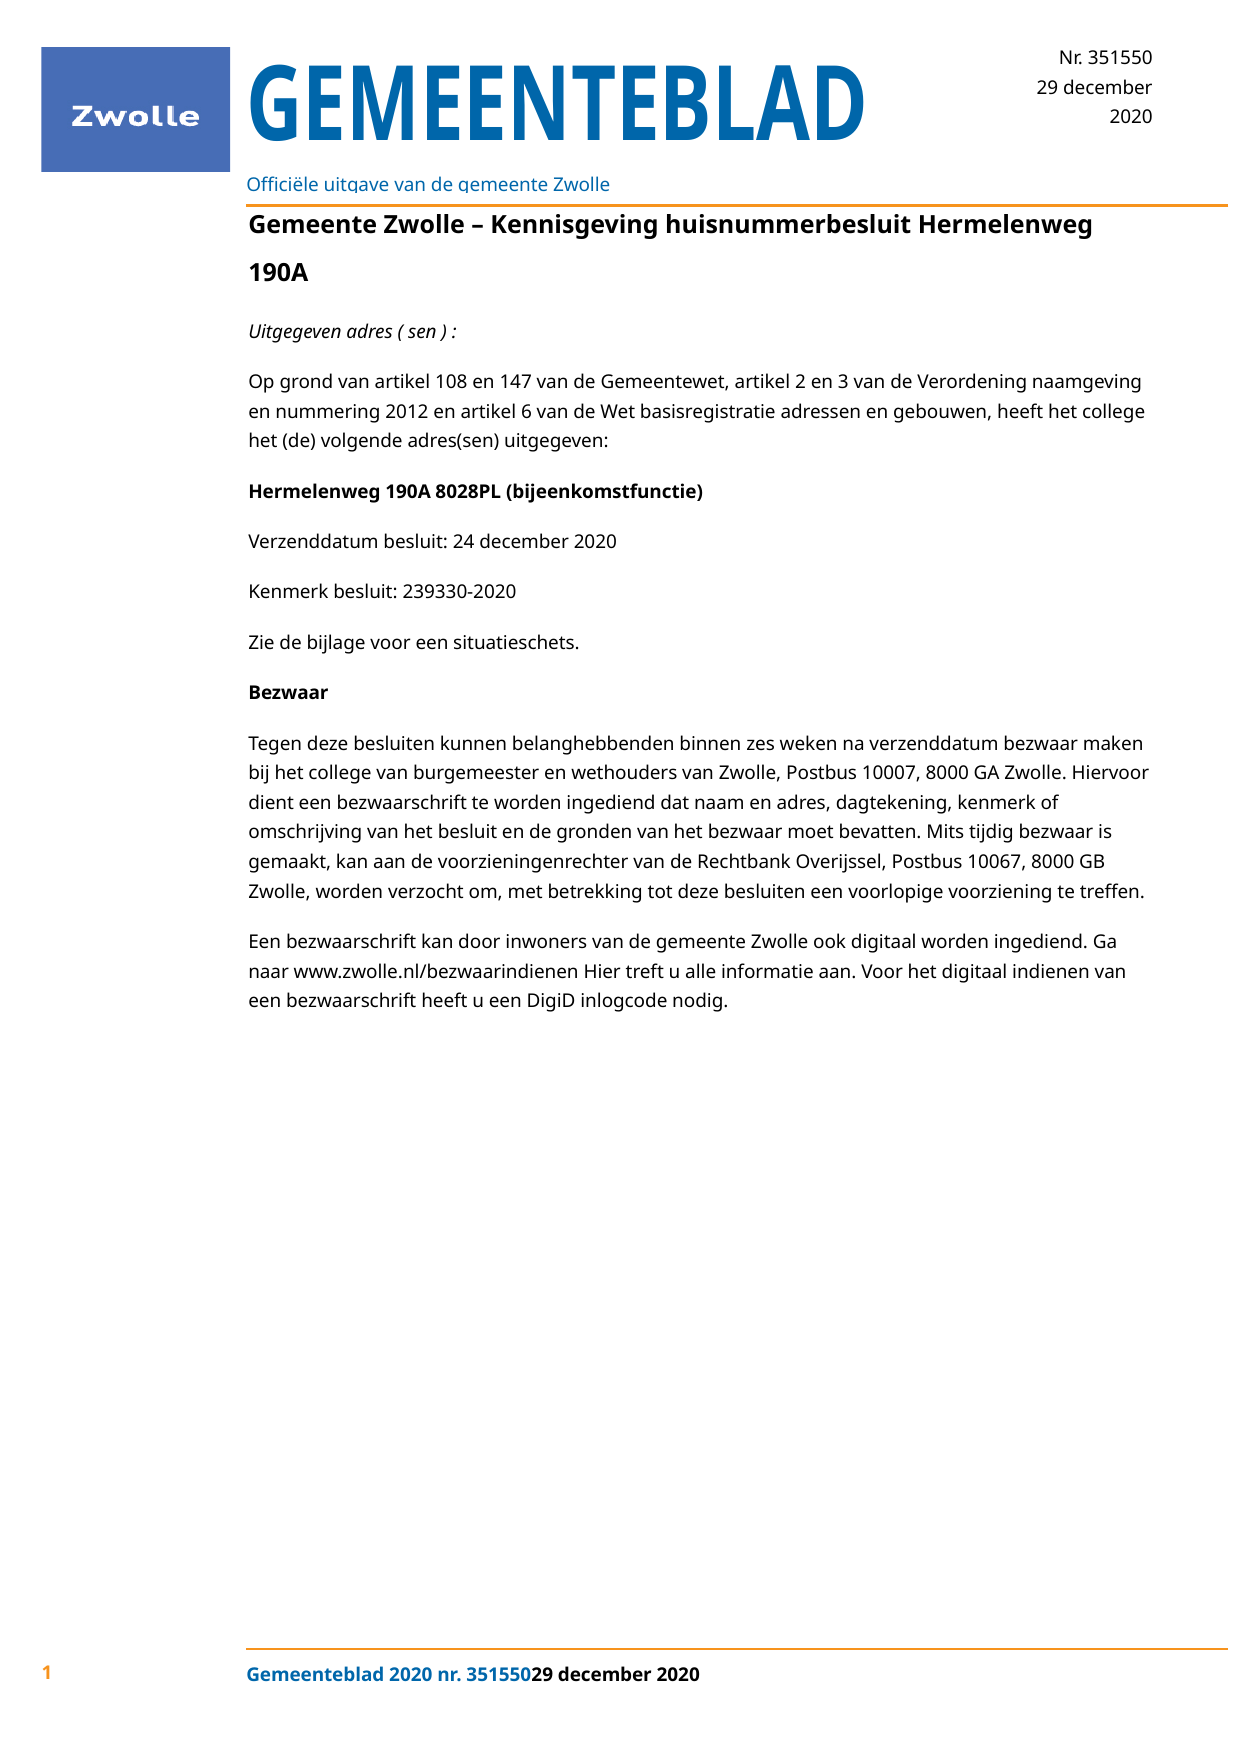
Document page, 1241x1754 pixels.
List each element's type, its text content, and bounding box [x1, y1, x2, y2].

text Zie de bijlage voor een situatieschets. [248, 629, 1152, 655]
text Tegen deze besluiten kunnen belanghebbenden binnen zes weken na verzenddatum bezwaar maken bij het college van burgemeester en wethouders van Zwolle, Postbus 10007, 8000 GA Zwolle. Hiervoor dient een bezwaarschrift te worden ingediend dat naam en adres, dagtekening, kenmerk of omschrijving van het besluit en de gronden van het bezwaar moet bevatten. Mits tijdig bezwaar is gemaakt, kan aan de voorzieningenrechter van de Rechtbank Overijssel, Postbus 10067, 8000 GB Zwolle, worden verzocht om, met betrekking tot deze besluiten een voorlopige voorziening te treffen. [248, 730, 1152, 904]
text Op grond van artikel 108 en 147 van de Gemeentewet, artikel 2 en 3 van de Verordening naamgeving en nummering 2012 en artikel 6 van de Wet basisregistratie adressen en gebouwen, heeft het college het (de) volgende adres(sen) uitgegeven: [248, 368, 1152, 453]
text Bezwaar [248, 679, 1152, 705]
text Hermelenweg 190A 8028PL (bijeenkomstfunctie) [248, 478, 1152, 504]
text Verzenddatum besluit: 24 december 2020 [248, 528, 1152, 554]
text Uitgegeven adres ( sen ) : [248, 318, 1152, 344]
text Een bezwaarschrift kan door inwoners van de gemeente Zwolle ook digitaal worden ingediend. Ga naar www.zwolle.nl/bezwaarindienen Hier treft u alle informatie aan. Voor het digitaal indienen van een bezwaarschrift heeft u een DigiD inlogcode nodig. [248, 928, 1152, 1013]
text Kenmerk besluit: 239330-2020 [248, 579, 1152, 604]
text Gemeente Zwolle – Kennisgeving huisnummerbesluit Hermelenweg 190A [248, 207, 1152, 288]
picture [41, 47, 231, 172]
